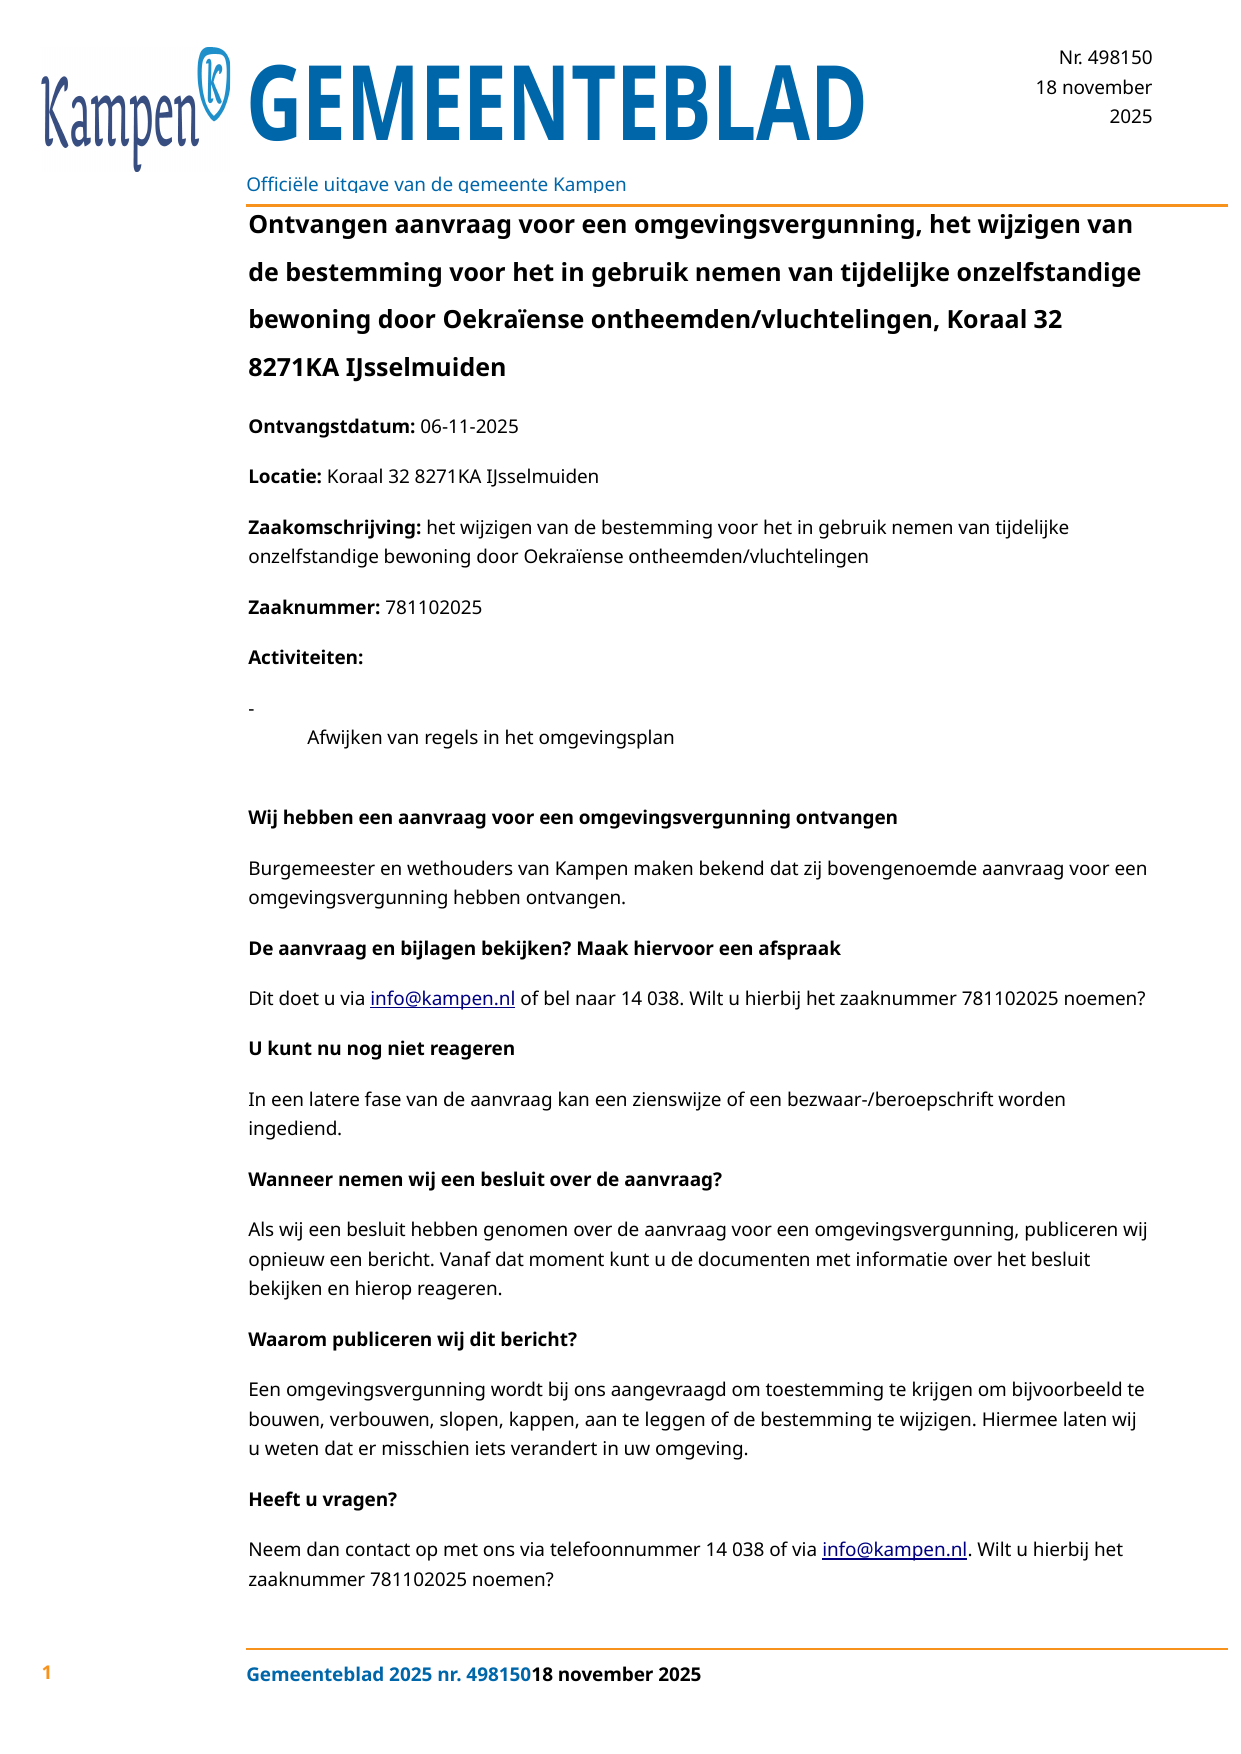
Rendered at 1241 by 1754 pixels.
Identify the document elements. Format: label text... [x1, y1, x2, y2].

text Ontvangstdatum: 06-11-2025 [248, 413, 1152, 439]
text Dit doet u via info@kampen.nl of bel naar 14 038. Wilt u hierbij het zaaknummer 781102025 noemen? [248, 985, 1152, 1011]
text U kunt nu nog niet reageren [248, 1036, 1152, 1061]
text Locatie: Koraal 32 8271KA IJsselmuiden [248, 463, 1152, 489]
picture [41, 47, 231, 172]
text Wij hebben een aanvraag voor een omgevingsvergunning ontvangen [248, 804, 1152, 830]
text Heeft u vragen? [248, 1486, 1152, 1512]
text Als wij een besluit hebben genomen over de aanvraag voor een omgevingsvergunning, publiceren wij opnieuw een bericht. Vanaf dat moment kunt u de documenten met informatie over het besluit bekijken en hierop reageren. [248, 1216, 1152, 1301]
text Neem dan contact op met ons via telefoonnummer 14 038 of via info@kampen.nl. Wilt u hierbij het zaaknummer 781102025 noemen? [248, 1536, 1152, 1592]
text Zaakomschrijving: het wijzigen van de bestemming voor het in gebruik nemen van tijdelijke onzelfstandige bewoning door Oekraïense ontheemden/vluchtelingen [248, 514, 1152, 569]
text Ontvangen aanvraag voor een omgevingsvergunning, het wijzigen van de bestemming voor het in gebruik nemen van tijdelijke onzelfstandige bewoning door Oekraïense ontheemden/vluchtelingen, Koraal 32 8271KA IJsselmuiden [248, 207, 1152, 384]
text In een latere fase van de aanvraag kan een zienswijze of een bezwaar-/beroepschrift worden ingediend. [248, 1086, 1152, 1141]
text Een omgevingsvergunning wordt bij ons aangevraagd om toestemming te krijgen om bijvoorbeeld te bouwen, verbouwen, slopen, kappen, aan te leggen of de bestemming te wijzigen. Hiermee laten wij u weten dat er misschien iets verandert in uw omgeving. [248, 1376, 1152, 1461]
text De aanvraag en bijlagen bekijken? Maak hiervoor een afspraak [248, 935, 1152, 961]
text Zaaknummer: 781102025 [248, 594, 1152, 620]
text Activiteiten: [248, 644, 1152, 670]
text Wanneer nemen wij een besluit over de aanvraag? [248, 1166, 1152, 1192]
list Afwijken van regels in het omgevingsplan [248, 724, 1152, 750]
text Waarom publiceren wij dit bericht? [248, 1326, 1152, 1352]
text Burgemeester en wethouders van Kampen maken bekend dat zij bovengenoemde aanvraag voor een omgevingsvergunning hebben ontvangen. [248, 855, 1152, 910]
